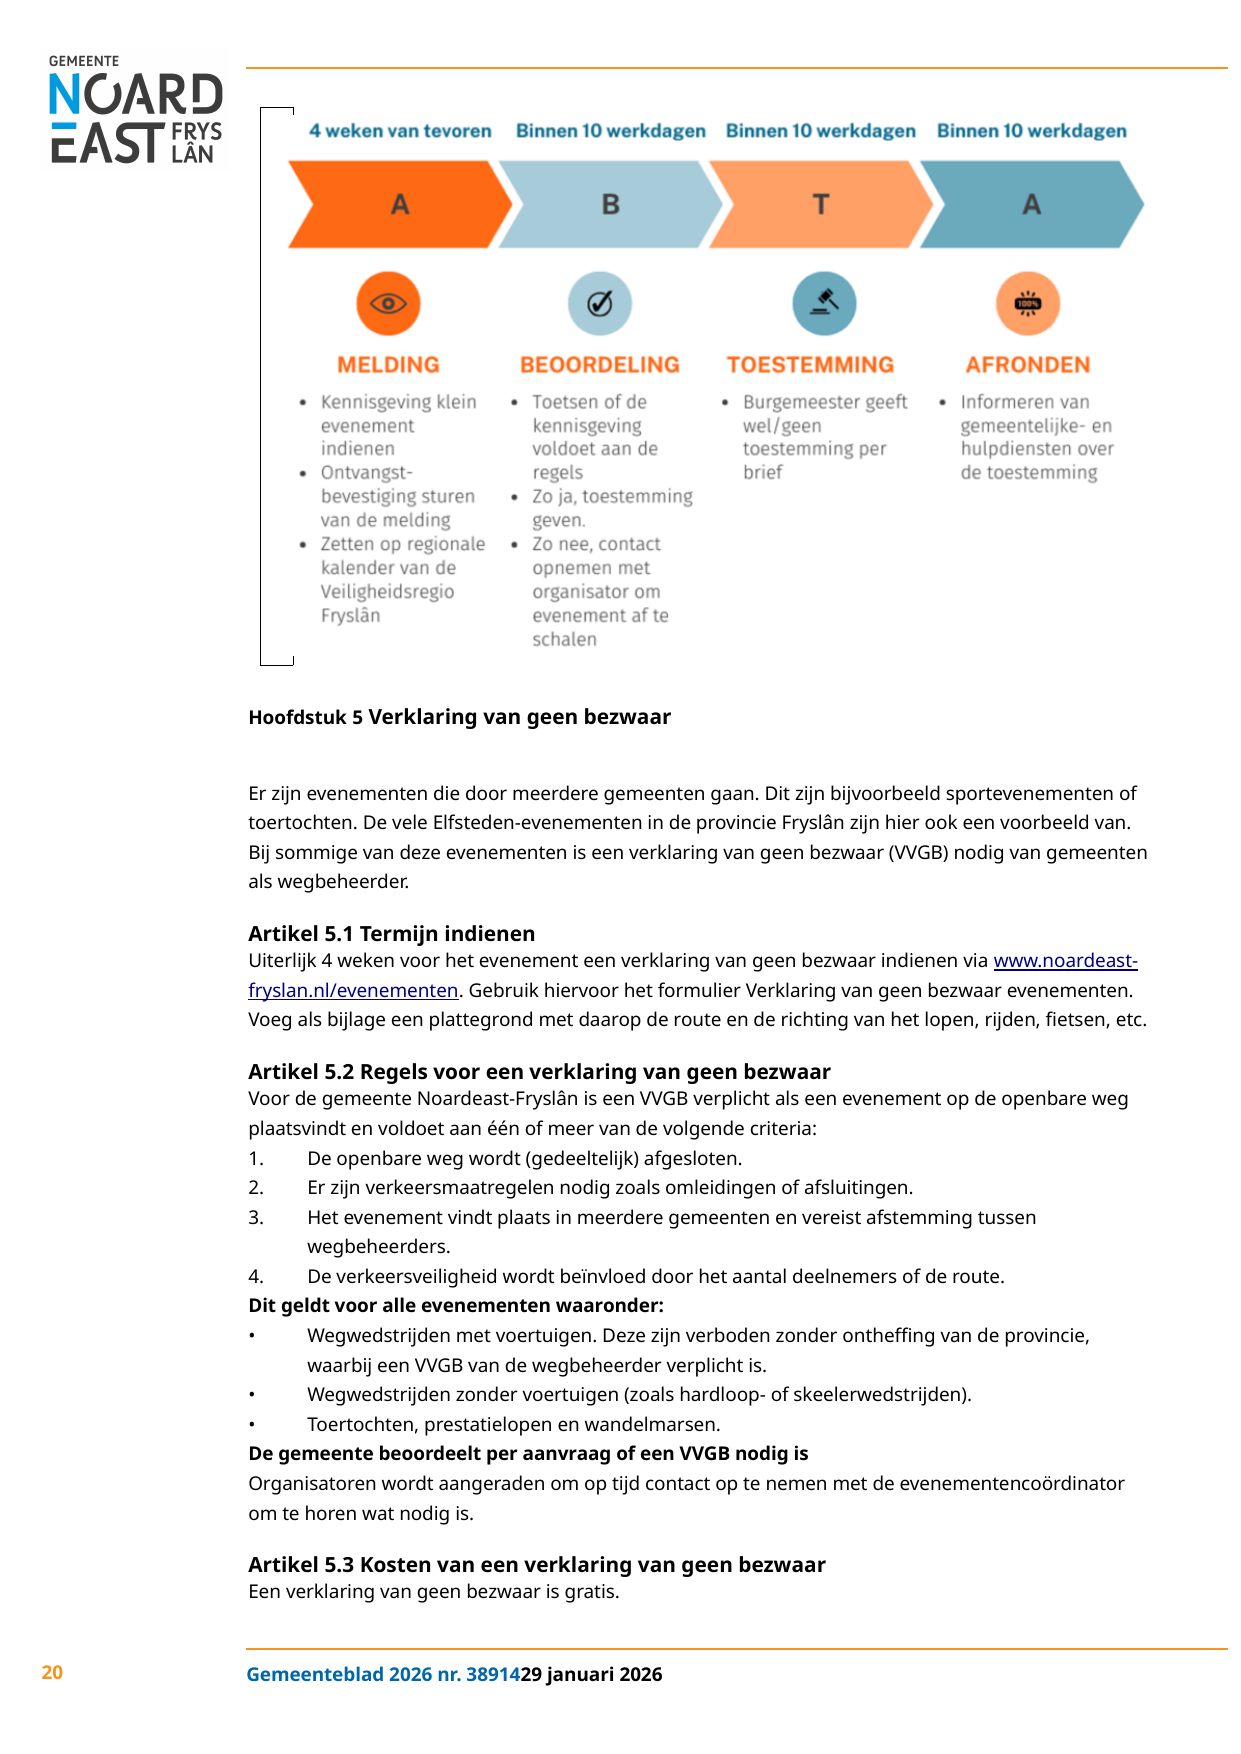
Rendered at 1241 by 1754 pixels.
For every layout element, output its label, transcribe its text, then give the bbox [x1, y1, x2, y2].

text Artikel 5.3 Kosten van een verklaring van geen bezwaar [248, 1550, 1152, 1578]
text Dit geldt voor alle evenementen waaronder: [248, 1293, 1152, 1318]
picture [268, 115, 1173, 656]
text Artikel 5.2 Regels voor een verklaring van geen bezwaar [248, 1057, 1152, 1086]
list Wegwedstrijden zonder voertuigen (zoals hardloop- of skeelerwedstrijden). [248, 1381, 1152, 1407]
list De verkeersveiligheid wordt beïnvloed door het aantal deelnemers of de route. [248, 1263, 1152, 1289]
picture [41, 47, 231, 172]
list Het evenement vindt plaats in meerdere gemeenten en vereist afstemming tussen wegbeheerders. [248, 1204, 1152, 1259]
text Uiterlijk 4 weken voor het evenement een verklaring van geen bezwaar indienen via www.noardeast-fryslan.nl/evenementen. Gebruik hiervoor het formulier Verklaring van geen bezwaar evenementen. Voeg als bijlage een plattegrond met daarop de route en de richting van het lopen, rijden, fietsen, etc. [248, 947, 1152, 1032]
text De gemeente beoordeelt per aanvraag of een VVGB nodig is [248, 1441, 1152, 1466]
text Artikel 5.1 Termijn indienen [248, 919, 1152, 947]
text Er zijn evenementen die door meerdere gemeenten gaan. Dit zijn bijvoorbeeld sportevenementen of toertochten. De vele Elfsteden-evenementen in de provincie Fryslân zijn hier ook een voorbeeld van. Bij sommige van deze evenementen is een verklaring van geen bezwaar (VVGB) nodig van gemeenten als wegbeheerder. [248, 780, 1152, 894]
list Wegwedstrijden met voertuigen. Deze zijn verboden zonder ontheffing van de provincie, waarbij een VVGB van de wegbeheerder verplicht is. [248, 1322, 1152, 1377]
text Organisatoren wordt aangeraden om op tijd contact op te nemen met de evenementencoördinator om te horen wat nodig is. [248, 1470, 1152, 1525]
text Hoofdstuk 5 Verklaring van geen bezwaar [248, 702, 1152, 731]
list Er zijn verkeersmaatregelen nodig zoals omleidingen of afsluitingen. [248, 1174, 1152, 1200]
text Voor de gemeente Noardeast-Fryslân is een VVGB verplicht als een evenement op de openbare weg plaatsvindt en voldoet aan één of meer van de volgende criteria: [248, 1086, 1152, 1141]
list De openbare weg wordt (gedeeltelijk) afgesloten. [248, 1145, 1152, 1170]
text Een verklaring van geen bezwaar is gratis. [248, 1578, 1152, 1604]
list Toertochten, prestatielopen en wandelmarsen. [248, 1411, 1152, 1437]
